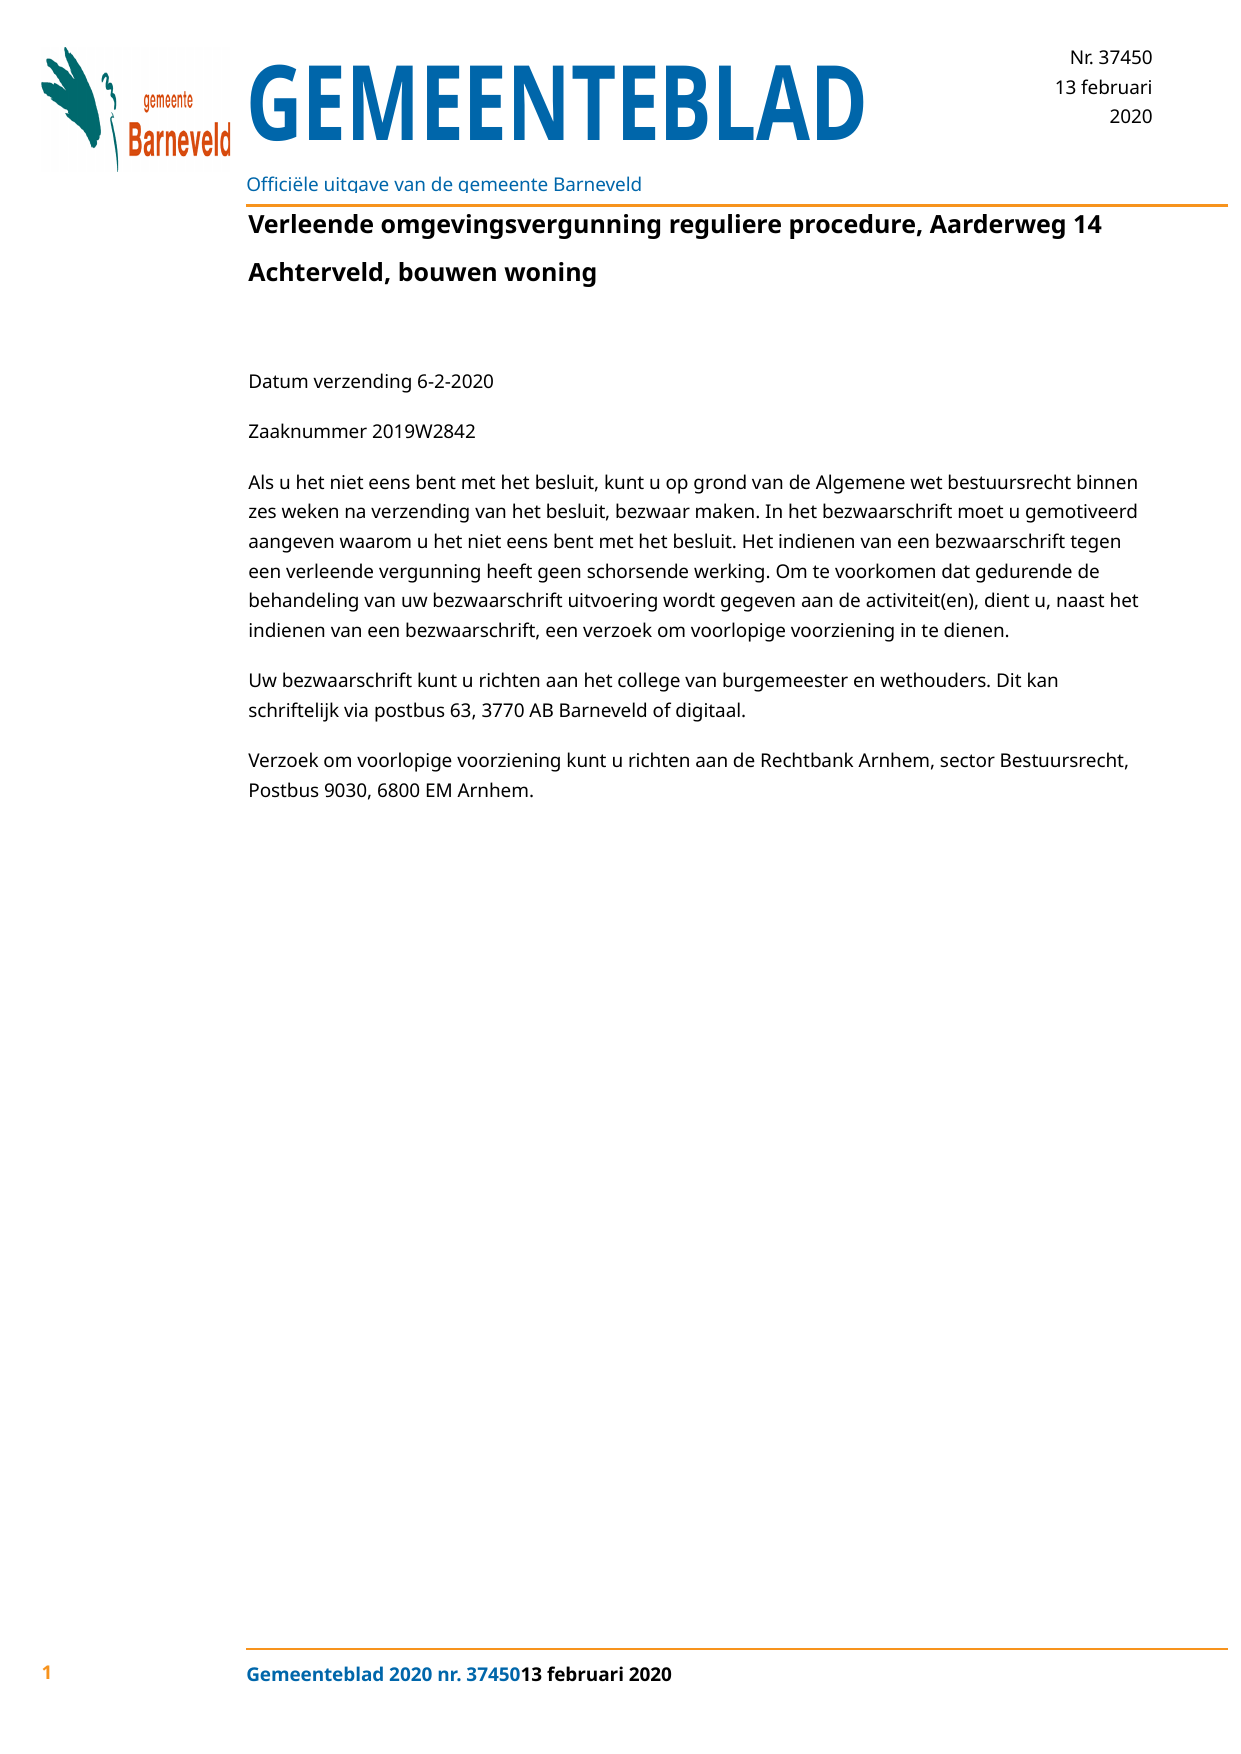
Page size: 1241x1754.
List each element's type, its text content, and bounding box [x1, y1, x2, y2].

text Verleende omgevingsvergunning reguliere procedure, Aarderweg 14 Achterveld, bouwen woning [248, 207, 1152, 288]
text Verzoek om voorlopige voorziening kunt u richten aan de Rechtbank Arnhem, sector Bestuursrecht, Postbus 9030, 6800 EM Arnhem. [248, 747, 1152, 803]
text Datum verzending 6-2-2020 [248, 368, 1152, 394]
picture [41, 47, 231, 172]
text Uw bezwaarschrift kunt u richten aan het college van burgemeester en wethouders. Dit kan schriftelijk via postbus 63, 3770 AB Barneveld of digitaal. [248, 667, 1152, 723]
text Zaaknummer 2019W2842 [248, 419, 1152, 444]
text Als u het niet eens bent met het besluit, kunt u op grond van de Algemene wet bestuursrecht binnen zes weken na verzending van het besluit, bezwaar maken. In het bezwaarschrift moet u gemotiveerd aangeven waarom u het niet eens bent met het besluit. Het indienen van een bezwaarschrift tegen een verleende vergunning heeft geen schorsende werking. Om te voorkomen dat gedurende de behandeling van uw bezwaarschrift uitvoering wordt gegeven aan de activiteit(en), dient u, naast het indienen van een bezwaarschrift, een verzoek om voorlopige voorziening in te dienen. [248, 469, 1152, 643]
